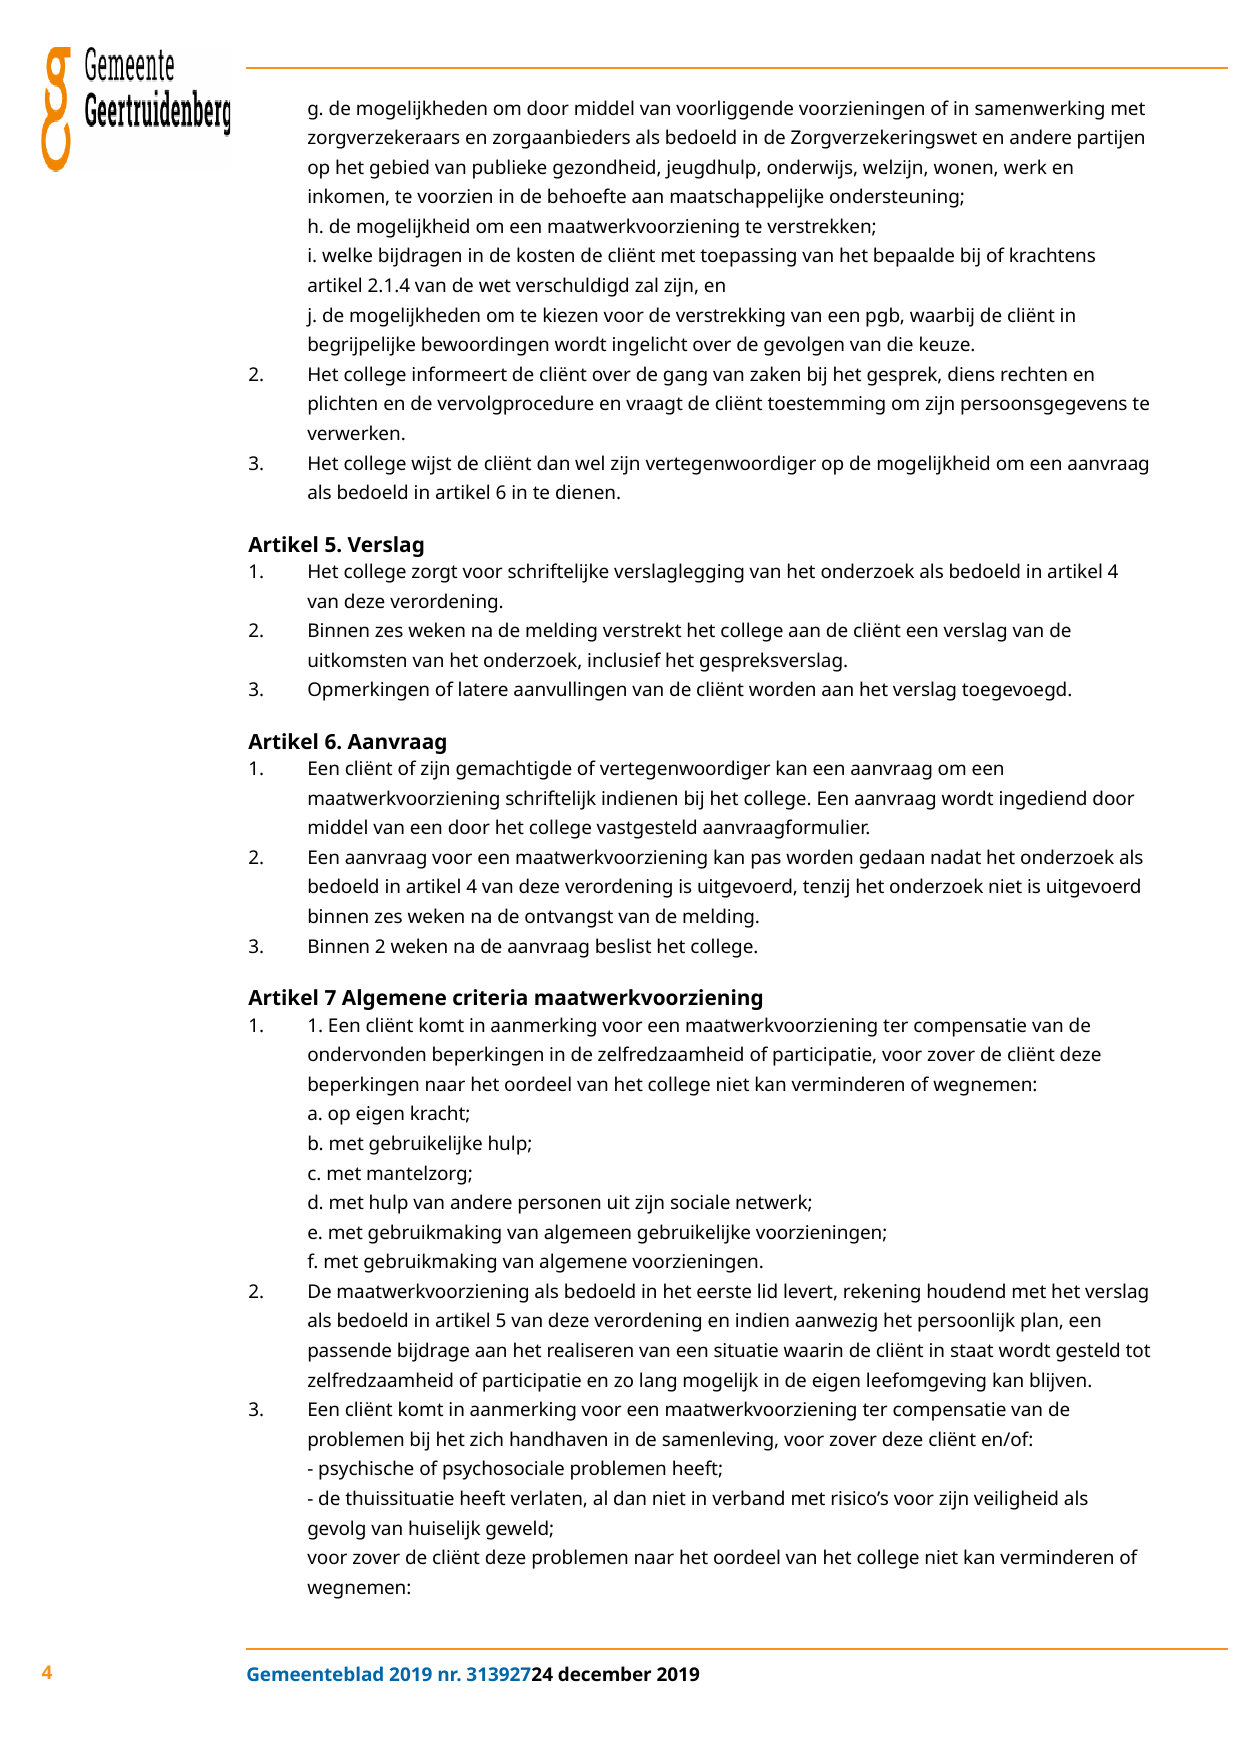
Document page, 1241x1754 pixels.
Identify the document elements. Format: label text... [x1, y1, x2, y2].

picture [41, 47, 231, 172]
list - de thuissituatie heeft verlaten, al dan niet in verband met risico’s voor zijn veiligheid als gevolg van huiselijk geweld; [248, 1485, 1152, 1540]
list Het college informeert de cliënt over de gang van zaken bij het gesprek, diens rechten en plichten en de vervolgprocedure en vraagt de cliënt toestemming om zijn persoonsgegevens te verwerken. [248, 361, 1152, 446]
list Binnen zes weken na de melding verstrekt het college aan de cliënt een verslag van de uitkomsten van het onderzoek, inclusief het gespreksverslag. [248, 617, 1152, 673]
list voor zover de cliënt deze problemen naar het oordeel van het college niet kan verminderen of wegnemen: [248, 1544, 1152, 1599]
list g. de mogelijkheden om door middel van voorliggende voorzieningen of in samenwerking met zorgverzekeraars en zorgaanbieders als bedoeld in de Zorgverzekeringswet en andere partijen op het gebied van publieke gezondheid, jeugdhulp, onderwijs, welzijn, wonen, werk en inkomen, te voorzien in de behoefte aan maatschappelijke ondersteuning; [248, 95, 1152, 209]
list h. de mogelijkheid om een maatwerkvoorziening te verstrekken; [248, 213, 1152, 239]
list De maatwerkvoorziening als bedoeld in het eerste lid levert, rekening houdend met het verslag als bedoeld in artikel 5 van deze verordening en indien aanwezig het persoonlijk plan, een passende bijdrage aan het realiseren van een situatie waarin de cliënt in staat wordt gesteld tot zelfredzaamheid of participatie en zo lang mogelijk in de eigen leefomgeving kan blijven. [248, 1278, 1152, 1392]
list - psychische of psychosociale problemen heeft; [248, 1456, 1152, 1481]
text Artikel 5. Verslag [248, 530, 1152, 558]
list e. met gebruikmaking van algemeen gebruikelijke voorzieningen; [248, 1219, 1152, 1244]
list Opmerkingen of latere aanvullingen van de cliënt worden aan het verslag toegevoegd. [248, 677, 1152, 702]
list f. met gebruikmaking van algemene voorzieningen. [248, 1248, 1152, 1274]
list Een cliënt komt in aanmerking voor een maatwerkvoorziening ter compensatie van de problemen bij het zich handhaven in de samenleving, voor zover deze cliënt en/of: [248, 1396, 1152, 1452]
list Een aanvraag voor een maatwerkvoorziening kan pas worden gedaan nadat het onderzoek als bedoeld in artikel 4 van deze verordening is uitgevoerd, tenzij het onderzoek niet is uitgevoerd binnen zes weken na de ontvangst van de melding. [248, 844, 1152, 929]
list Een cliënt of zijn gemachtigde of vertegenwoordiger kan een aanvraag om een maatwerkvoorziening schriftelijk indienen bij het college. Een aanvraag wordt ingediend door middel van een door het college vastgesteld aanvraagformulier. [248, 755, 1152, 840]
list d. met hulp van andere personen uit zijn sociale netwerk; [248, 1189, 1152, 1215]
list Het college zorgt voor schriftelijke verslaglegging van het onderzoek als bedoeld in artikel 4 van deze verordening. [248, 558, 1152, 613]
list a. op eigen kracht; [248, 1101, 1152, 1126]
list Binnen 2 weken na de aanvraag beslist het college. [248, 933, 1152, 959]
list j. de mogelijkheden om te kiezen voor de verstrekking van een pgb, waarbij de cliënt in begrijpelijke bewoordingen wordt ingelicht over de gevolgen van die keuze. [248, 302, 1152, 357]
list b. met gebruikelijke hulp; [248, 1130, 1152, 1156]
list 1. Een cliënt komt in aanmerking voor een maatwerkvoorziening ter compensatie van de ondervonden beperkingen in de zelfredzaamheid of participatie, voor zover de cliënt deze beperkingen naar het oordeel van het college niet kan verminderen of wegnemen: [248, 1012, 1152, 1097]
list i. welke bijdragen in de kosten de cliënt met toepassing van het bepaalde bij of krachtens artikel 2.1.4 van de wet verschuldigd zal zijn, en [248, 243, 1152, 298]
text Artikel 6. Aanvraag [248, 727, 1152, 755]
list Het college wijst de cliënt dan wel zijn vertegenwoordiger op de mogelijkheid om een aanvraag als bedoeld in artikel 6 in te dienen. [248, 450, 1152, 505]
list c. met mantelzorg; [248, 1160, 1152, 1185]
text Artikel 7 Algemene criteria maatwerkvoorziening [248, 983, 1152, 1012]
